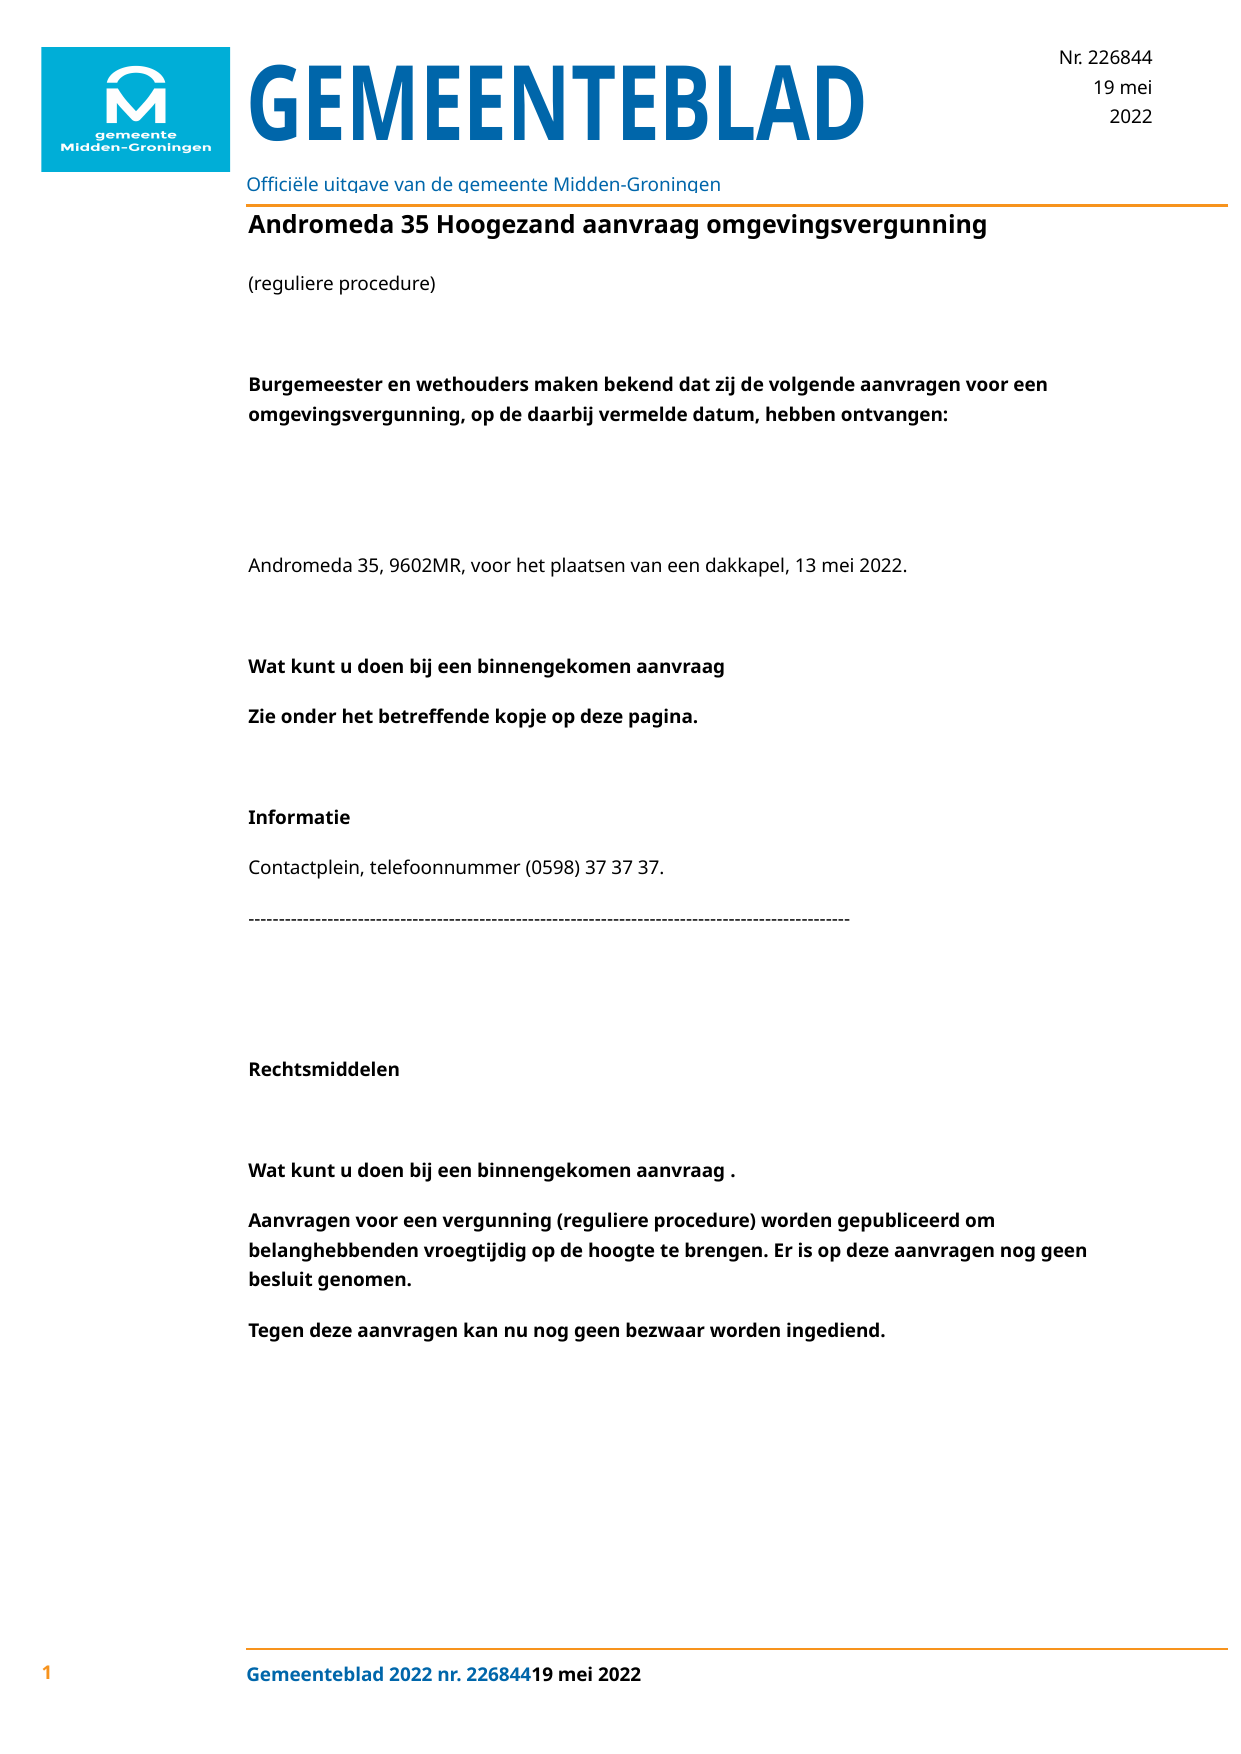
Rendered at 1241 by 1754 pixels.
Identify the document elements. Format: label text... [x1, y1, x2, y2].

picture [108, 66, 164, 82]
text Zie onder het betreffende kopje op deze pagina. [248, 703, 1152, 729]
text Tegen deze aanvragen kan nu nog geen bezwaar worden ingediend. [248, 1317, 1152, 1343]
text (reguliere procedure) [248, 270, 1152, 296]
text Burgemeester en wethouders maken bekend dat zij de volgende aanvragen voor een omgevingsvergunning, op de daarbij vermelde datum, hebben ontvangen: [248, 371, 1152, 426]
text Contactplein, telefoonnummer (0598) 37 37 37. [248, 854, 1152, 880]
text Wat kunt u doen bij een binnengekomen aanvraag [248, 653, 1152, 678]
text Rechtsmiddelen [248, 1056, 1152, 1082]
text Andromeda 35 Hoogezand aanvraag omgevingsvergunning [248, 207, 1152, 241]
picture [107, 89, 165, 122]
text --------------------------------------------------------------------------------------------------- [248, 905, 1152, 931]
text Informatie [248, 804, 1152, 830]
text Aanvragen voor een vergunning (reguliere procedure) worden gepubliceerd om belanghebbenden vroegtijdig op de hoogte te brengen. Er is op deze aanvragen nog geen besluit genomen. [248, 1207, 1152, 1292]
text Wat kunt u doen bij een binnengekomen aanvraag . [248, 1157, 1152, 1183]
picture [184, 146, 190, 153]
text Andromeda 35, 9602MR, voor het plaatsen van een dakkapel, 13 mei 2022. [248, 552, 1152, 578]
